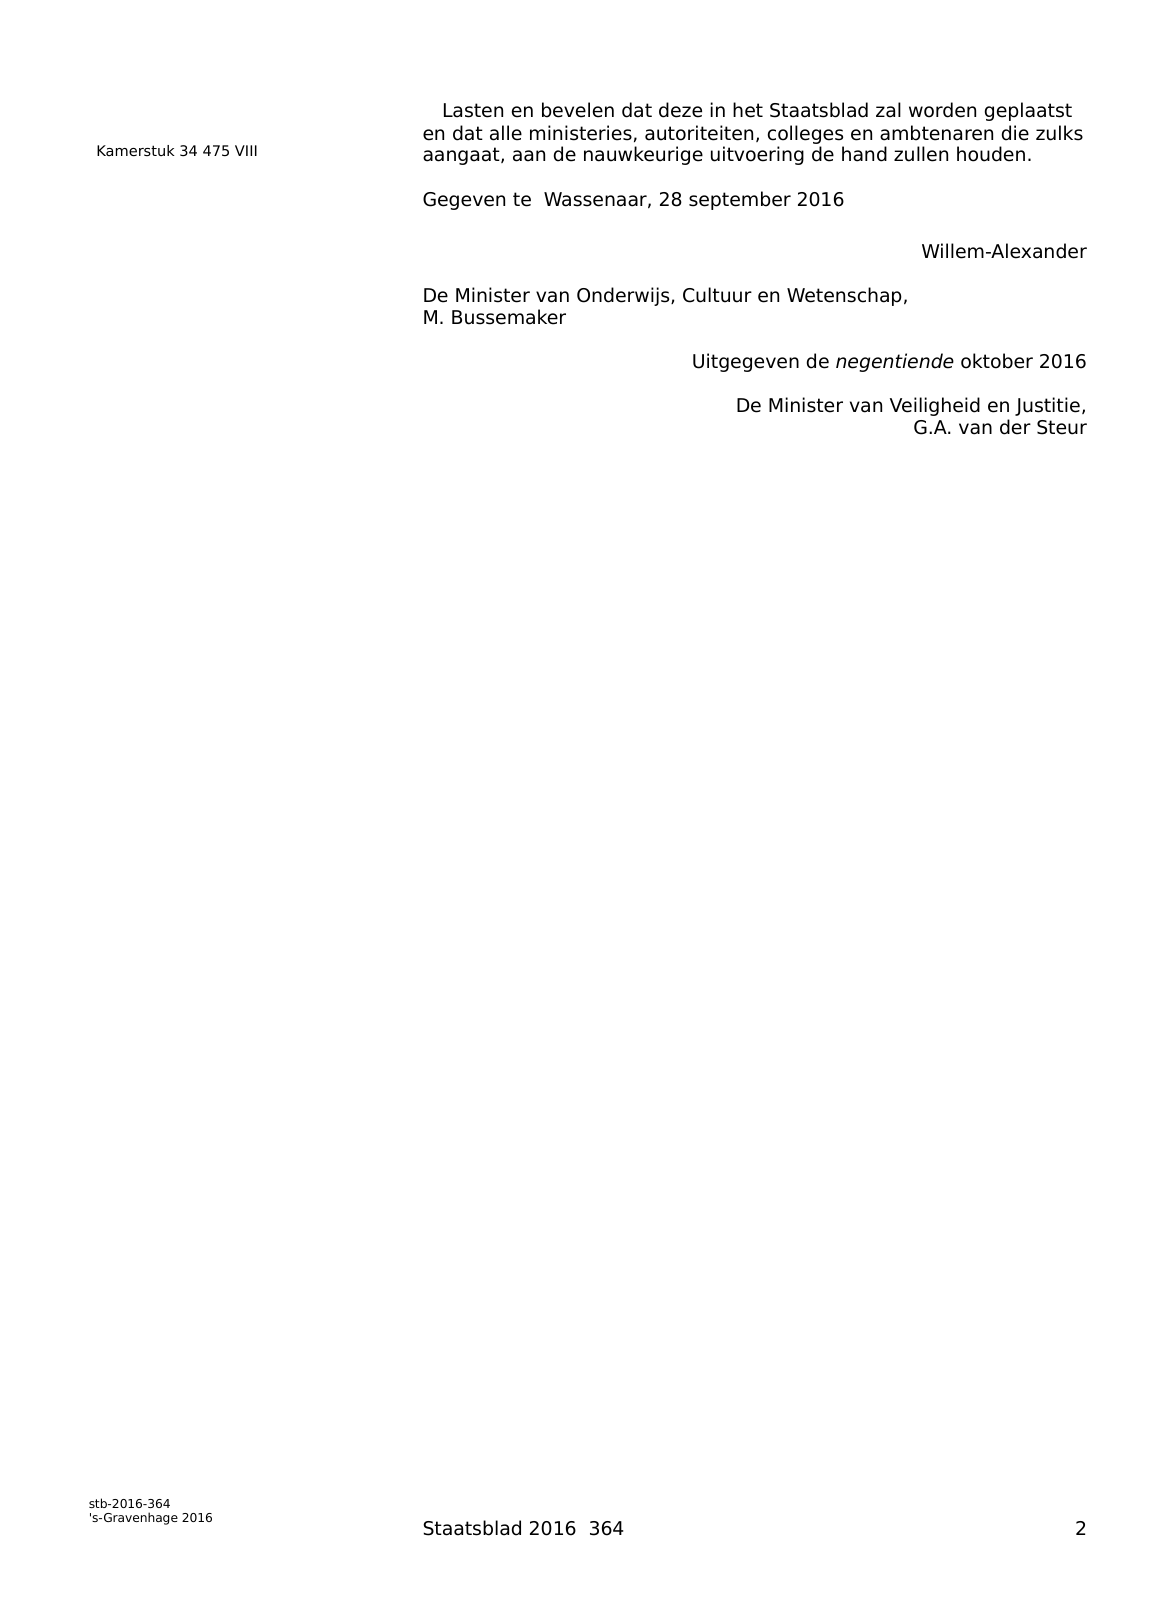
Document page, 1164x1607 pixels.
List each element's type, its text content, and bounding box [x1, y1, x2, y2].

text Willem-Alexander [422, 241, 1087, 262]
text stb-2016-364 [88, 1497, 323, 1511]
text 's-Gravenhage 2016 [88, 1511, 323, 1525]
text De Minister van Veiligheid en Justitie, G.A. van der Steur [422, 395, 1087, 439]
text Lasten en bevelen dat deze in het Staatsblad zal worden geplaatst en dat alle ministeries, autoriteiten, colleges en ambtenaren die zulks aangaat, aan de nauwkeurige uitvoering de hand zullen houden. [422, 100, 1087, 166]
text Kamerstuk 34 475 VIII [77, 143, 396, 160]
text Uitgegeven de negentiende oktober 2016 [422, 351, 1087, 373]
text Gegeven te Wassenaar, 28 september 2016 [422, 188, 1087, 211]
text De Minister van Onderwijs, Cultuur en Wetenschap, M. Bussemaker [422, 285, 1087, 329]
